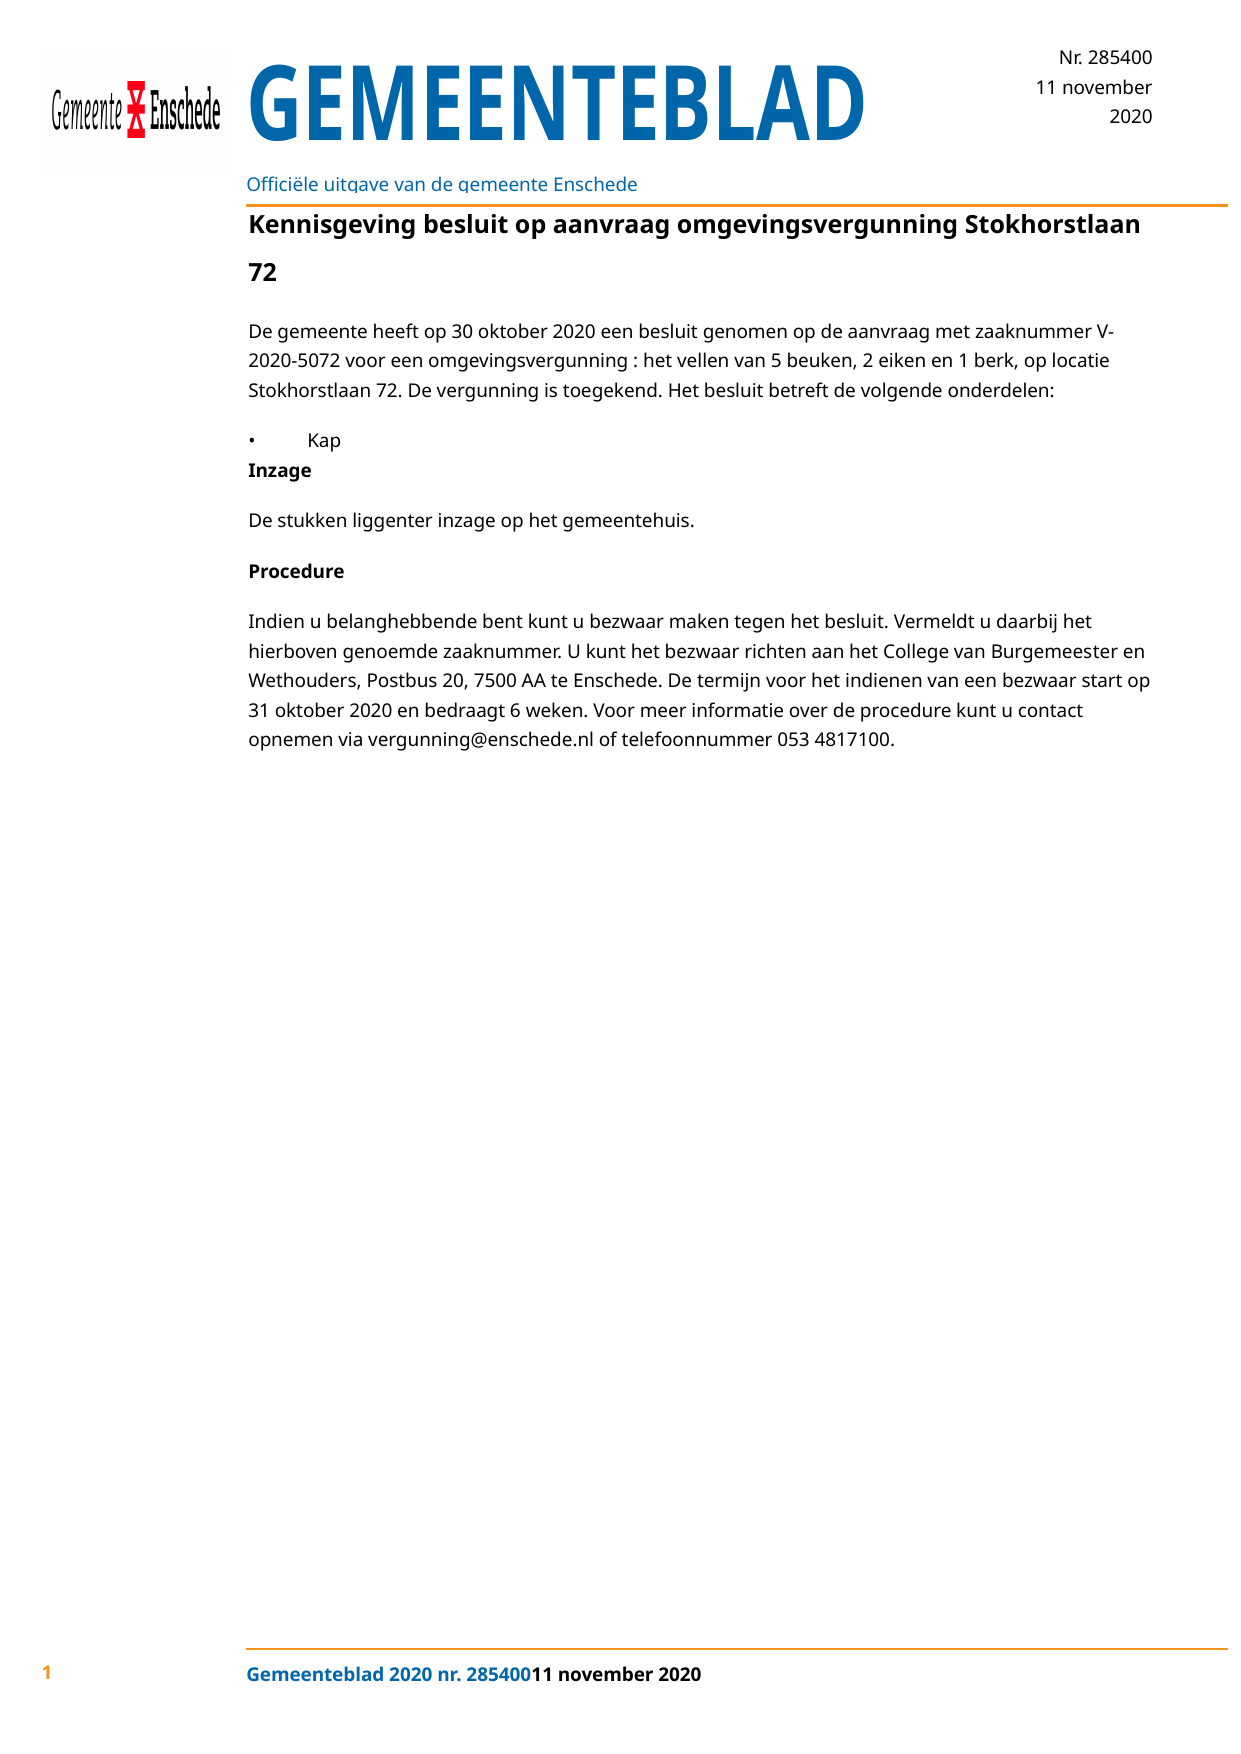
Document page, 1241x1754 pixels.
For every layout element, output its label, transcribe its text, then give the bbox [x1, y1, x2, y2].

list Kap [248, 427, 1152, 453]
picture [41, 47, 231, 172]
text De gemeente heeft op 30 oktober 2020 een besluit genomen op de aanvraag met zaaknummer V-2020-5072 voor een omgevingsvergunning : het vellen van 5 beuken, 2 eiken en 1 berk, op locatie Stokhorstlaan 72. De vergunning is toegekend. Het besluit betreft de volgende onderdelen: [248, 318, 1152, 403]
text Procedure [248, 558, 1152, 584]
text Inzage [248, 457, 1152, 483]
text Indien u belanghebbende bent kunt u bezwaar maken tegen het besluit. Vermeldt u daarbij het hierboven genoemde zaaknummer. U kunt het bezwaar richten aan het College van Burgemees­ter en Wethouders, Postbus 20, 7500 AA te Enschede. De termijn voor het indienen van een bezwaar start op 31 oktober 2020 en bedraagt 6 weken. Voor meer informatie over de procedure kunt u contact opnemen via vergunning@enschede.nl of telefoonnummer 053 4817100. [248, 608, 1152, 752]
text De stukken liggenter inzage op het gemeentehuis. [248, 507, 1152, 533]
text Kennisgeving besluit op aanvraag omgevingsvergunning Stokhorstlaan 72 [248, 207, 1152, 288]
